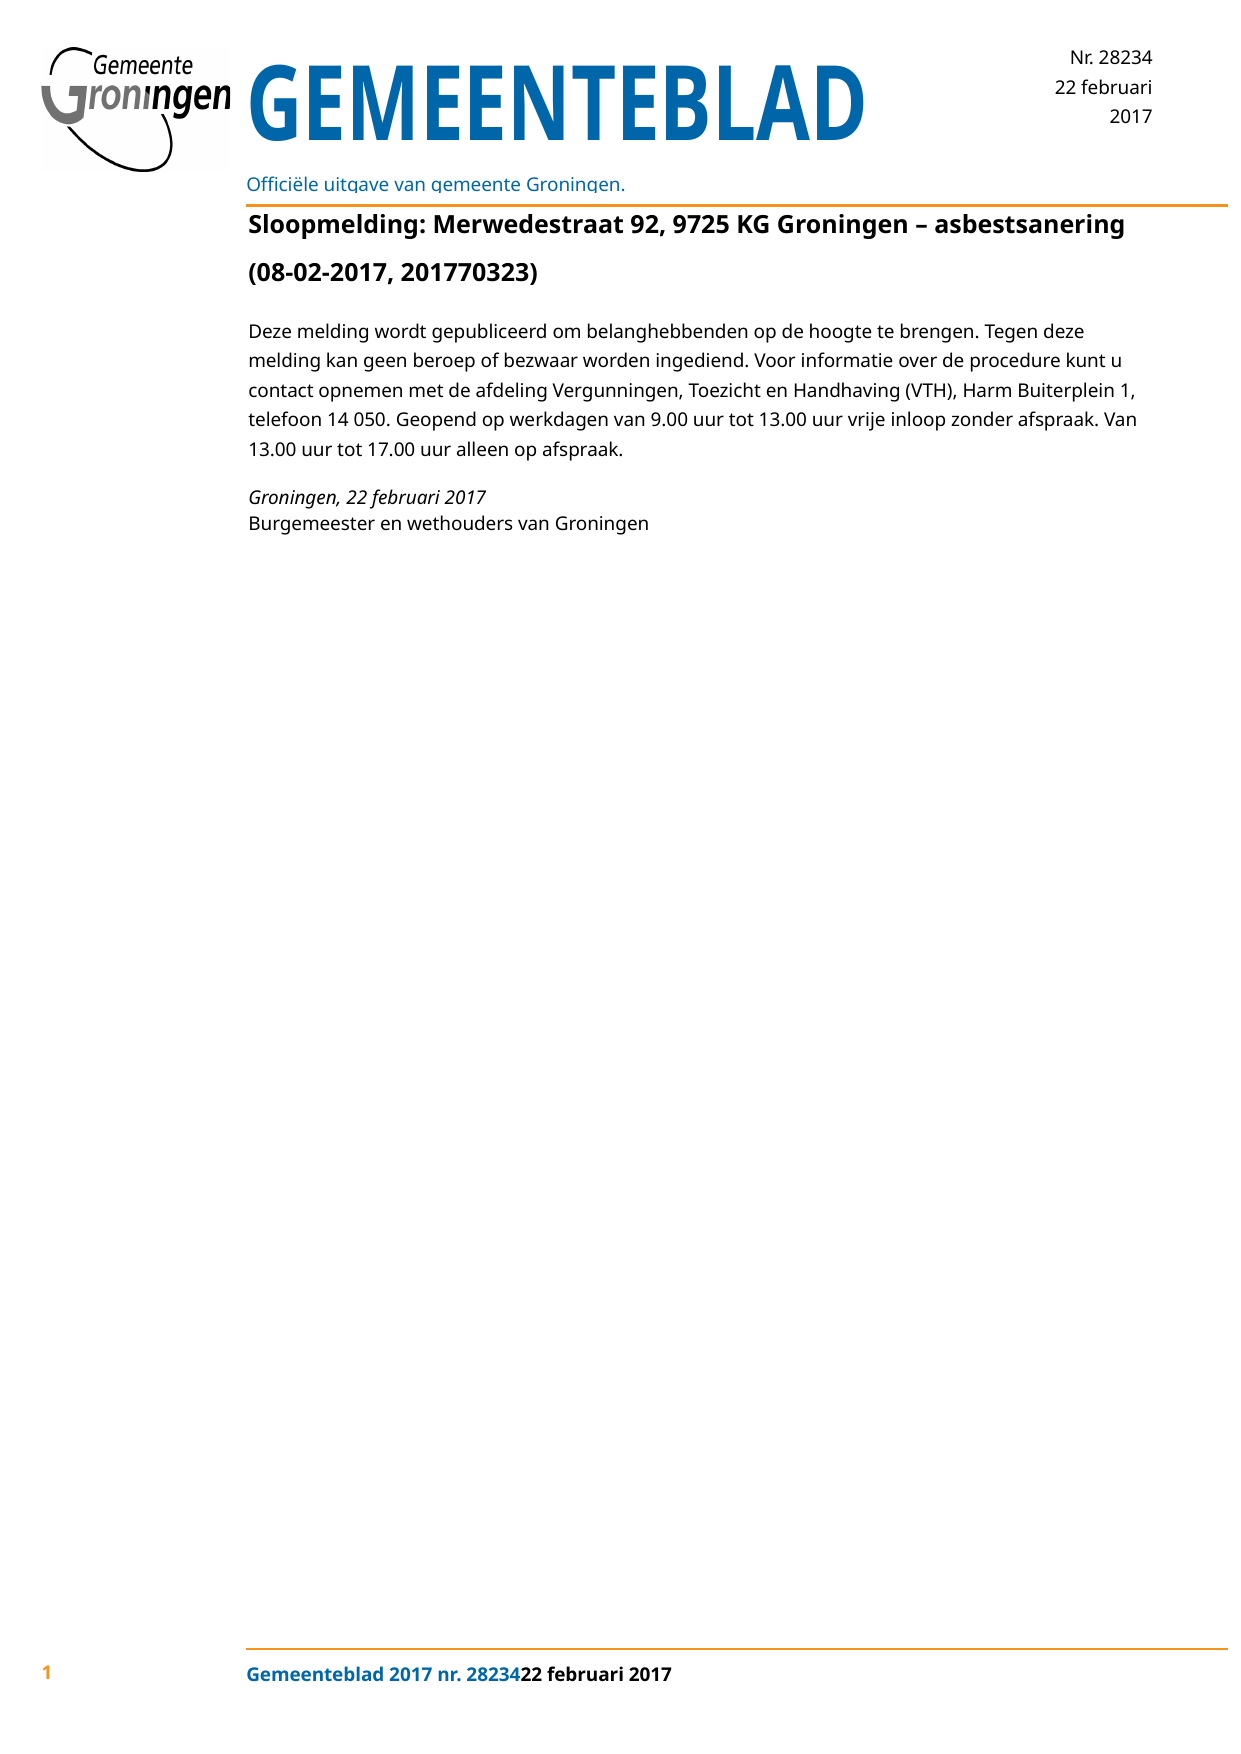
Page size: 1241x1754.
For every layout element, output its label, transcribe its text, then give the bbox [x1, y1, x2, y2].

text Deze melding wordt gepubliceerd om belanghebbenden op de hoogte te brengen. Tegen deze melding kan geen beroep of bezwaar worden ingediend. Voor informatie over de procedure kunt u contact opnemen met de afdeling Vergunningen, Toezicht en Handhaving (VTH), Harm Buiterplein 1, telefoon 14 050. Geopend op werkdagen van 9.00 uur tot 13.00 uur vrije inloop zonder afspraak. Van 13.00 uur tot 17.00 uur alleen op afspraak. [248, 318, 1152, 462]
text Groningen, 22 februari 2017 [248, 484, 1152, 510]
text Sloopmelding: Merwedestraat 92, 9725 KG Groningen – asbestsanering (08-02-2017, 201770323) [248, 207, 1152, 288]
picture [41, 47, 231, 172]
text Burgemeester en wethouders van Groningen [248, 510, 1152, 536]
